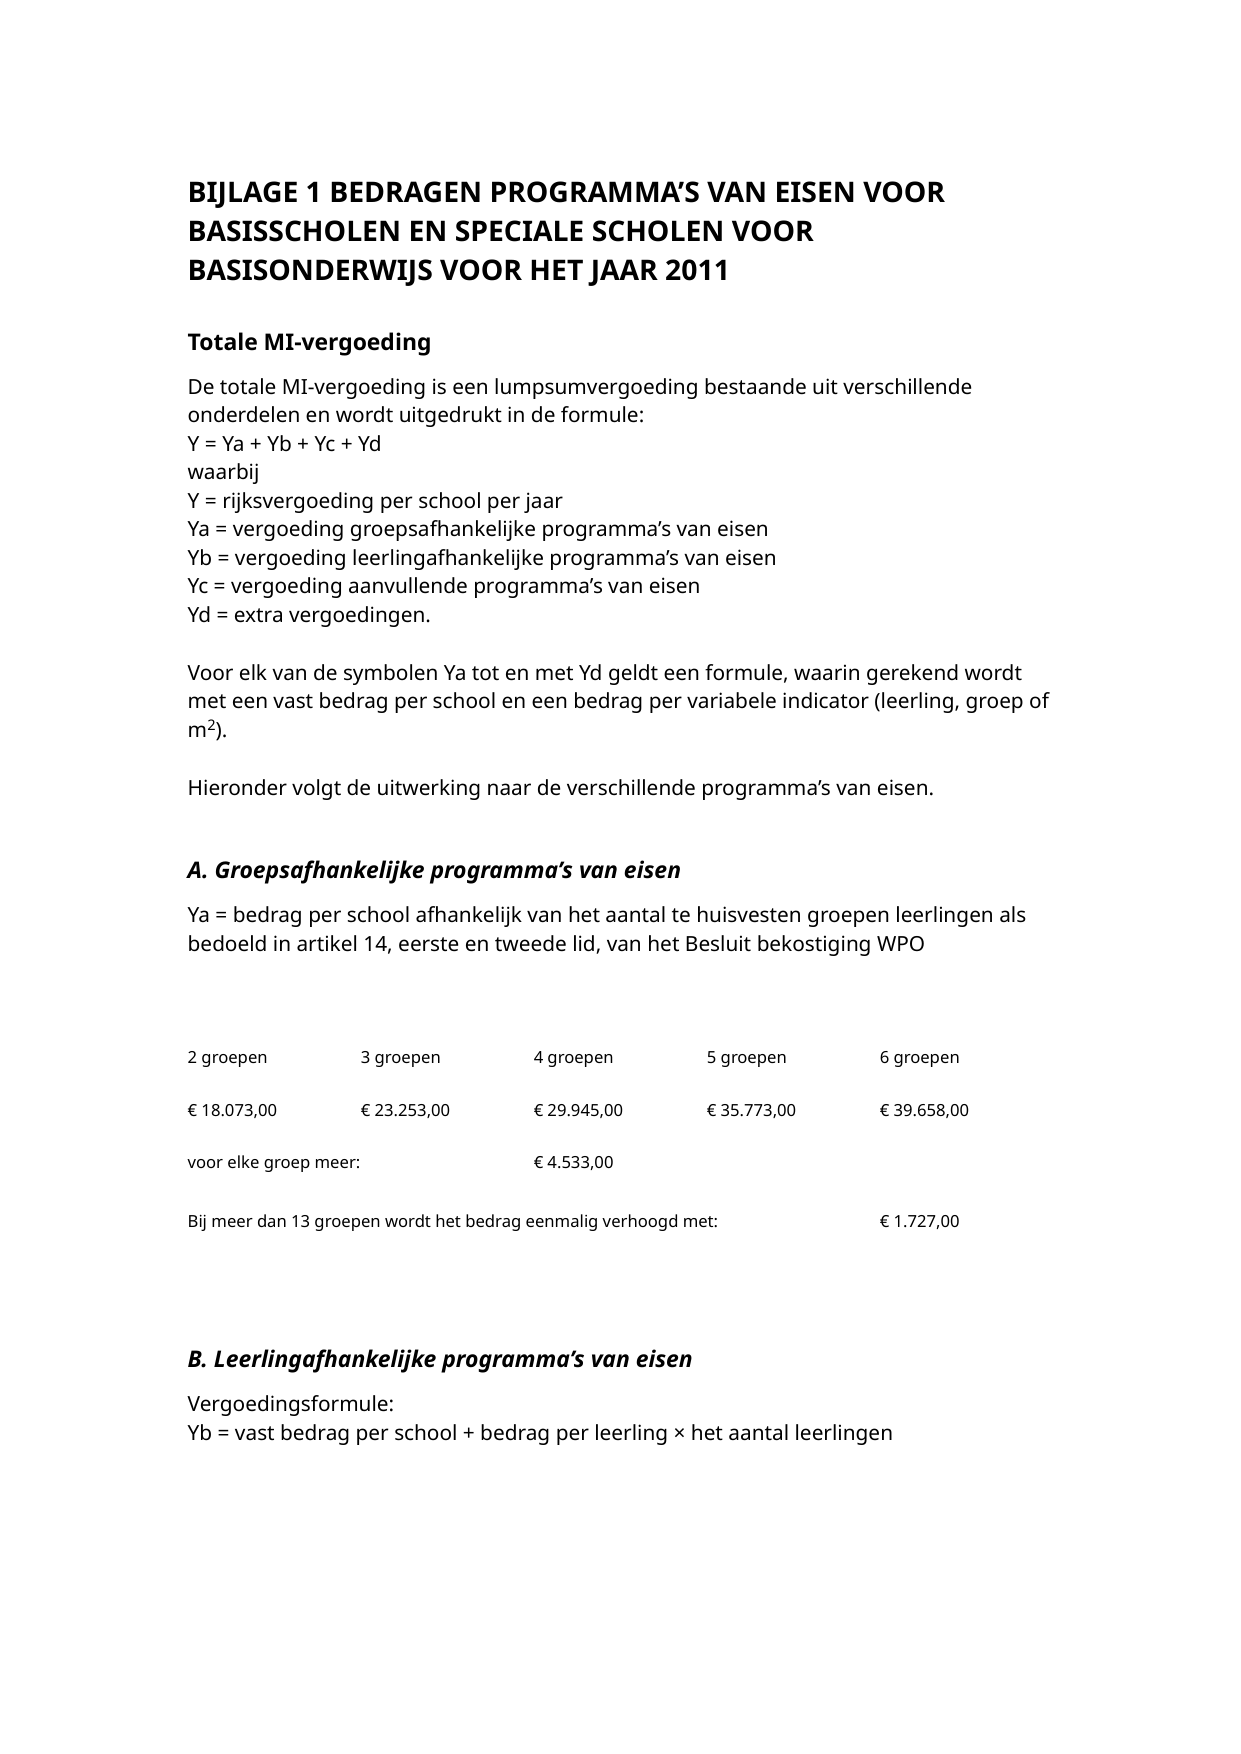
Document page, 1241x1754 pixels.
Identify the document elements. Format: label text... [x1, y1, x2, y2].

table_header 6 groepen [880, 1045, 1053, 1098]
text Ya = vergoeding groepsafhankelijke programma’s van eisen [187, 514, 1053, 543]
text Vergoedingsformule: [187, 1389, 1053, 1418]
subtitle BIJLAGE 1 BEDRAGEN PROGRAMMA’S VAN EISEN VOOR BASISSCHOLEN EN SPECIALE SCHOLEN VOOR BASISONDERWIJS VOOR HET JAAR 2011 [187, 172, 1053, 288]
text waarbij [187, 457, 1053, 486]
table_cell [707, 1151, 879, 1209]
table_cell [361, 1151, 533, 1209]
table_header [487, 1534, 1053, 1592]
table_cell Bij meer dan 13 groepen wordt het bedrag eenmalig verhoogd met: [188, 1209, 879, 1262]
subtitle Totale MI-vergoeding [187, 326, 1053, 357]
text De totale MI-vergoeding is een lumpsumvergoeding bestaande uit verschillende onderdelen en wordt uitgedrukt in de formule: [187, 372, 1053, 429]
table_cell € 1.727,00 [880, 1209, 1053, 1262]
table_cell € 23.253,00 [361, 1098, 533, 1151]
text Yc = vergoeding aanvullende programma’s van eisen [187, 571, 1053, 600]
text Voor elk van de symbolen Ya tot en met Yd geldt een formule, waarin gerekend wordt met een vast bedrag per school en een bedrag per variabele indicator (leerling, groep of m2). [187, 658, 1053, 743]
text Y = Ya + Yb + Yc + Yd [187, 429, 1053, 457]
table_cell € 4.533,00 [534, 1151, 707, 1209]
table_cell € 29.945,00 [534, 1098, 707, 1151]
text Yd = extra vergoedingen. [187, 600, 1053, 628]
text Ya = bedrag per school afhankelijk van het aantal te huisvesten groepen leerlingen als bedoeld in artikel 14, eerste en tweede lid, van het Besluit bekostiging WPO [187, 901, 1053, 957]
text Y = rijksvergoeding per school per jaar [187, 486, 1053, 514]
subtitle B. Leerlingafhankelijke programma’s van eisen [187, 1343, 1053, 1374]
table_header 4 groepen [534, 1045, 707, 1098]
table_cell € 18.073,00 [188, 1098, 361, 1151]
table_header [453, 1534, 487, 1592]
text Hieronder volgt de uitwerking naar de verschillende programma’s van eisen. [187, 773, 1053, 802]
text Yb = vergoeding leerlingafhankelijke programma’s van eisen [187, 543, 1053, 571]
text Yb = vast bedrag per school + bedrag per leerling × het aantal leerlingen [187, 1418, 1053, 1446]
table_header 5 groepen [707, 1045, 879, 1098]
table_header [188, 1534, 453, 1592]
table_cell voor elke groep meer: [188, 1151, 361, 1209]
table_cell € 35.773,00 [707, 1098, 879, 1151]
table_cell [880, 1151, 1053, 1209]
subtitle A. Groepsafhankelijke programma’s van eisen [187, 854, 1053, 886]
table_cell € 39.658,00 [880, 1098, 1053, 1151]
table_header 2 groepen [188, 1045, 361, 1098]
table_header 3 groepen [361, 1045, 533, 1098]
